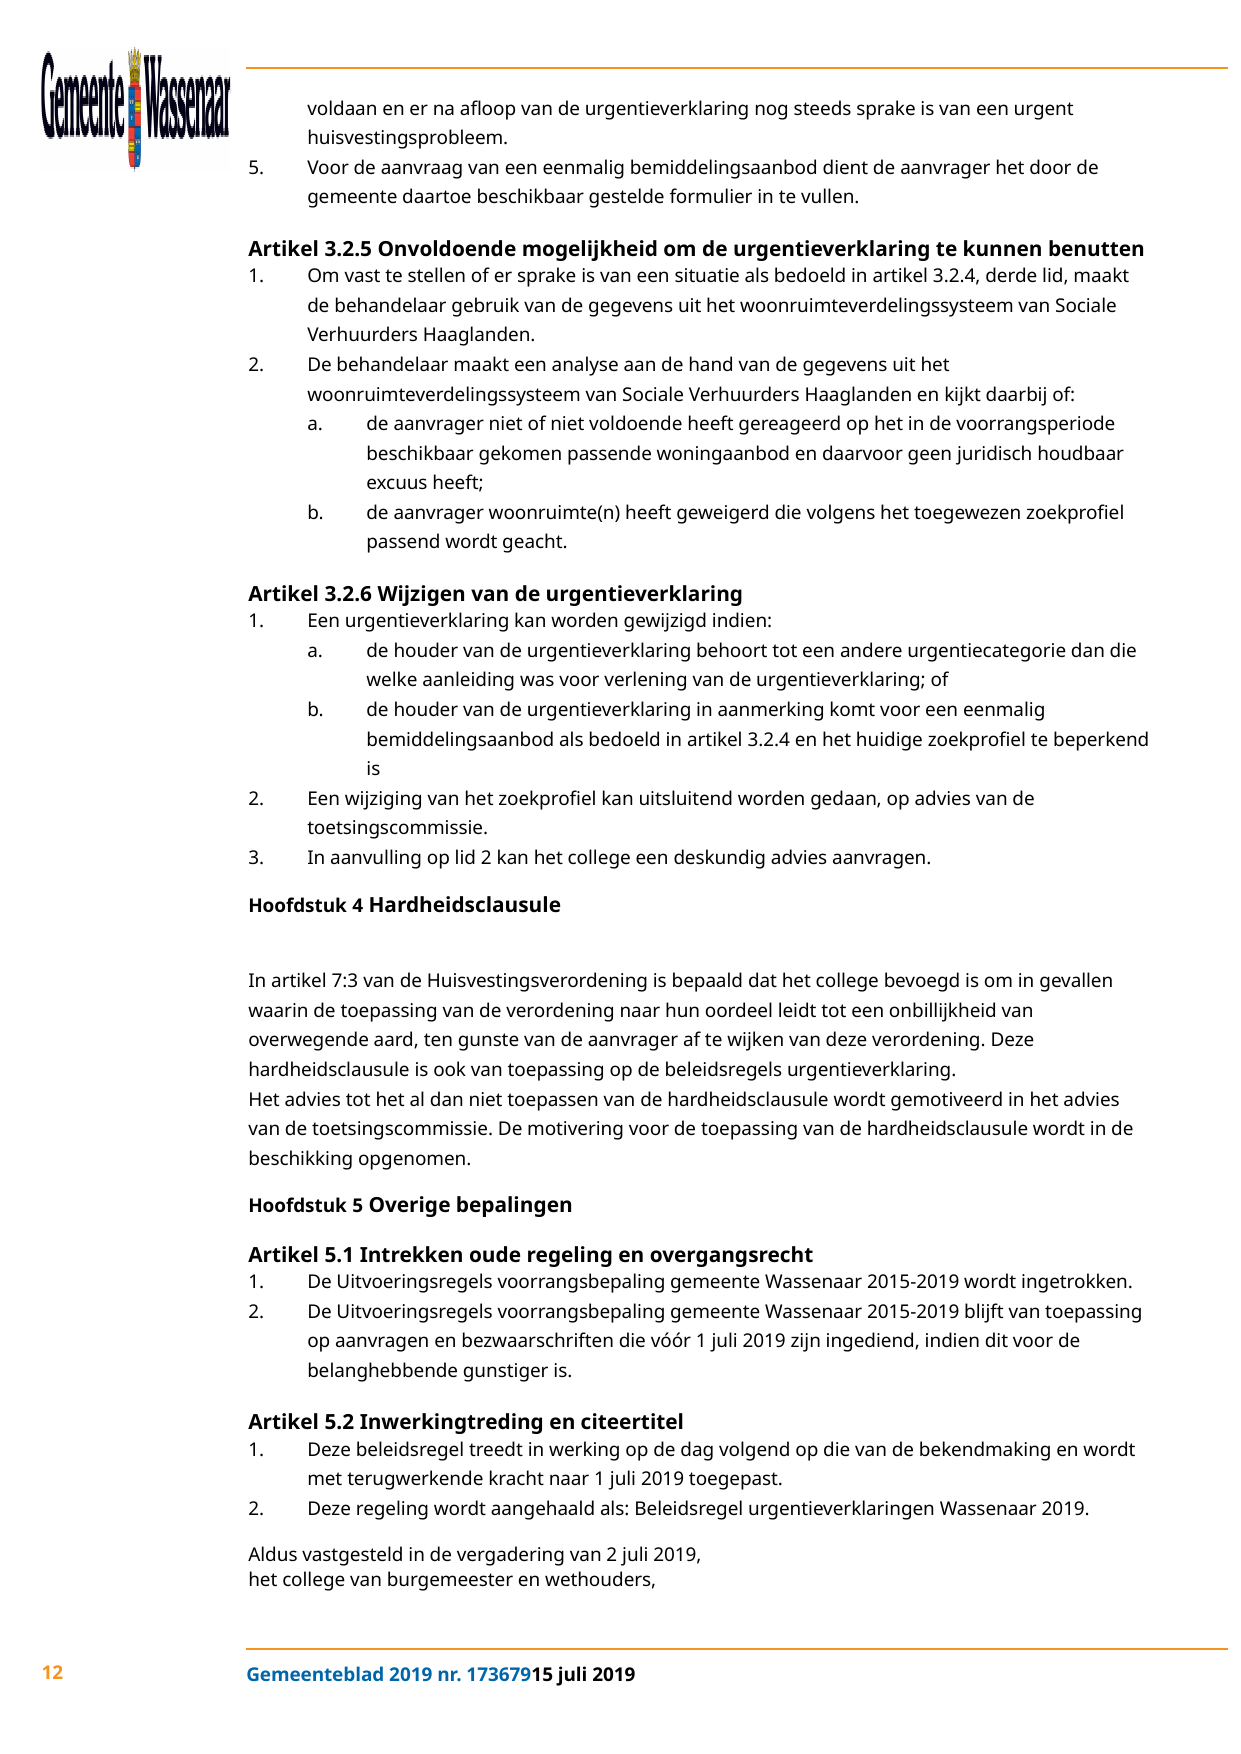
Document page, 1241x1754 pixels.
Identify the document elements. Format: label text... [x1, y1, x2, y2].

text Artikel 3.2.6 Wijzigen van de urgentieverklaring [248, 579, 1152, 607]
list de houder van de urgentieverklaring behoort tot een andere urgentiecategorie dan die welke aanleiding was voor verlening van de urgentieverklaring; of [307, 637, 1152, 692]
text Het advies tot het al dan niet toepassen van de hardheidsclausule wordt gemotiveerd in het advies van de toetsingscommissie. De motivering voor de toepassing van de hardheidsclausule wordt in de beschikking opgenomen. [248, 1086, 1152, 1171]
list In aanvulling op lid 2 kan het college een deskundig advies aanvragen. [248, 844, 1152, 870]
list De behandelaar maakt een analyse aan de hand van de gegevens uit het woonruimteverdelingssysteem van Sociale Verhuurders Haaglanden en kijkt daarbij of: [248, 351, 1152, 406]
picture [41, 47, 231, 172]
list Deze regeling wordt aangehaald als: Beleidsregel urgentieverklaringen Wassenaar 2019. [248, 1495, 1152, 1521]
text Hoofdstuk 4 Hardheidsclausule [248, 890, 1152, 918]
text Hoofdstuk 5 Overige bepalingen [248, 1191, 1152, 1219]
list Om vast te stellen of er sprake is van een situatie als bedoeld in artikel 3.2.4, derde lid, maakt de behandelaar gebruik van de gegevens uit het woonruimteverdelingssysteem van Sociale Verhuurders Haaglanden. [248, 262, 1152, 347]
text het college van burgemeester en wethouders, [248, 1566, 1152, 1592]
list Een urgentieverklaring kan worden gewijzigd indien: [248, 607, 1152, 633]
list de aanvrager niet of niet voldoende heeft gereageerd op het in de voorrangsperiode beschikbaar gekomen passende woningaanbod en daarvoor geen juridisch houdbaar excuus heeft; [307, 410, 1152, 495]
list de aanvrager woonruimte(n) heeft geweigerd die volgens het toegewezen zoekprofiel passend wordt geacht. [307, 499, 1152, 554]
text Aldus vastgesteld in de vergadering van 2 juli 2019, [248, 1541, 1152, 1566]
list De Uitvoeringsregels voorrangsbepaling gemeente Wassenaar 2015-2019 wordt ingetrokken. [248, 1268, 1152, 1294]
list Voor de aanvraag van een eenmalig bemiddelingsaanbod dient de aanvrager het door de gemeente daartoe beschikbaar gestelde formulier in te vullen. [248, 154, 1152, 209]
list de houder van de urgentieverklaring in aanmerking komt voor een eenmalig bemiddelingsaanbod als bedoeld in artikel 3.2.4 en het huidige zoekprofiel te beperkend is [307, 696, 1152, 781]
list De Uitvoeringsregels voorrangsbepaling gemeente Wassenaar 2015-2019 blijft van toepassing op aanvragen en bezwaarschriften die vóór 1 juli 2019 zijn ingediend, indien dit voor de belanghebbende gunstiger is. [248, 1298, 1152, 1383]
text In artikel 7:3 van de Huisvestingsverordening is bepaald dat het college bevoegd is om in gevallen waarin de toepassing van de verordening naar hun oordeel leidt tot een onbillijkheid van overwegende aard, ten gunste van de aanvrager af te wijken van deze verordening. Deze hardheidsclausule is ook van toepassing op de beleidsregels urgentieverklaring. [248, 967, 1152, 1082]
list voldaan en er na afloop van de urgentieverklaring nog steeds sprake is van een urgent huisvestingsprobleem. [248, 95, 1152, 150]
text Artikel 5.1 Intrekken oude regeling en overgangsrecht [248, 1240, 1152, 1268]
text Artikel 5.2 Inwerkingtreding en citeertitel [248, 1407, 1152, 1436]
text Artikel 3.2.5 Onvoldoende mogelijkheid om de urgentieverklaring te kunnen benutten [248, 234, 1152, 262]
list Een wijziging van het zoekprofiel kan uitsluitend worden gedaan, op advies van de toetsingscommissie. [248, 785, 1152, 840]
list Deze beleidsregel treedt in werking op de dag volgend op die van de bekendmaking en wordt met terugwerkende kracht naar 1 juli 2019 toegepast. [248, 1436, 1152, 1491]
